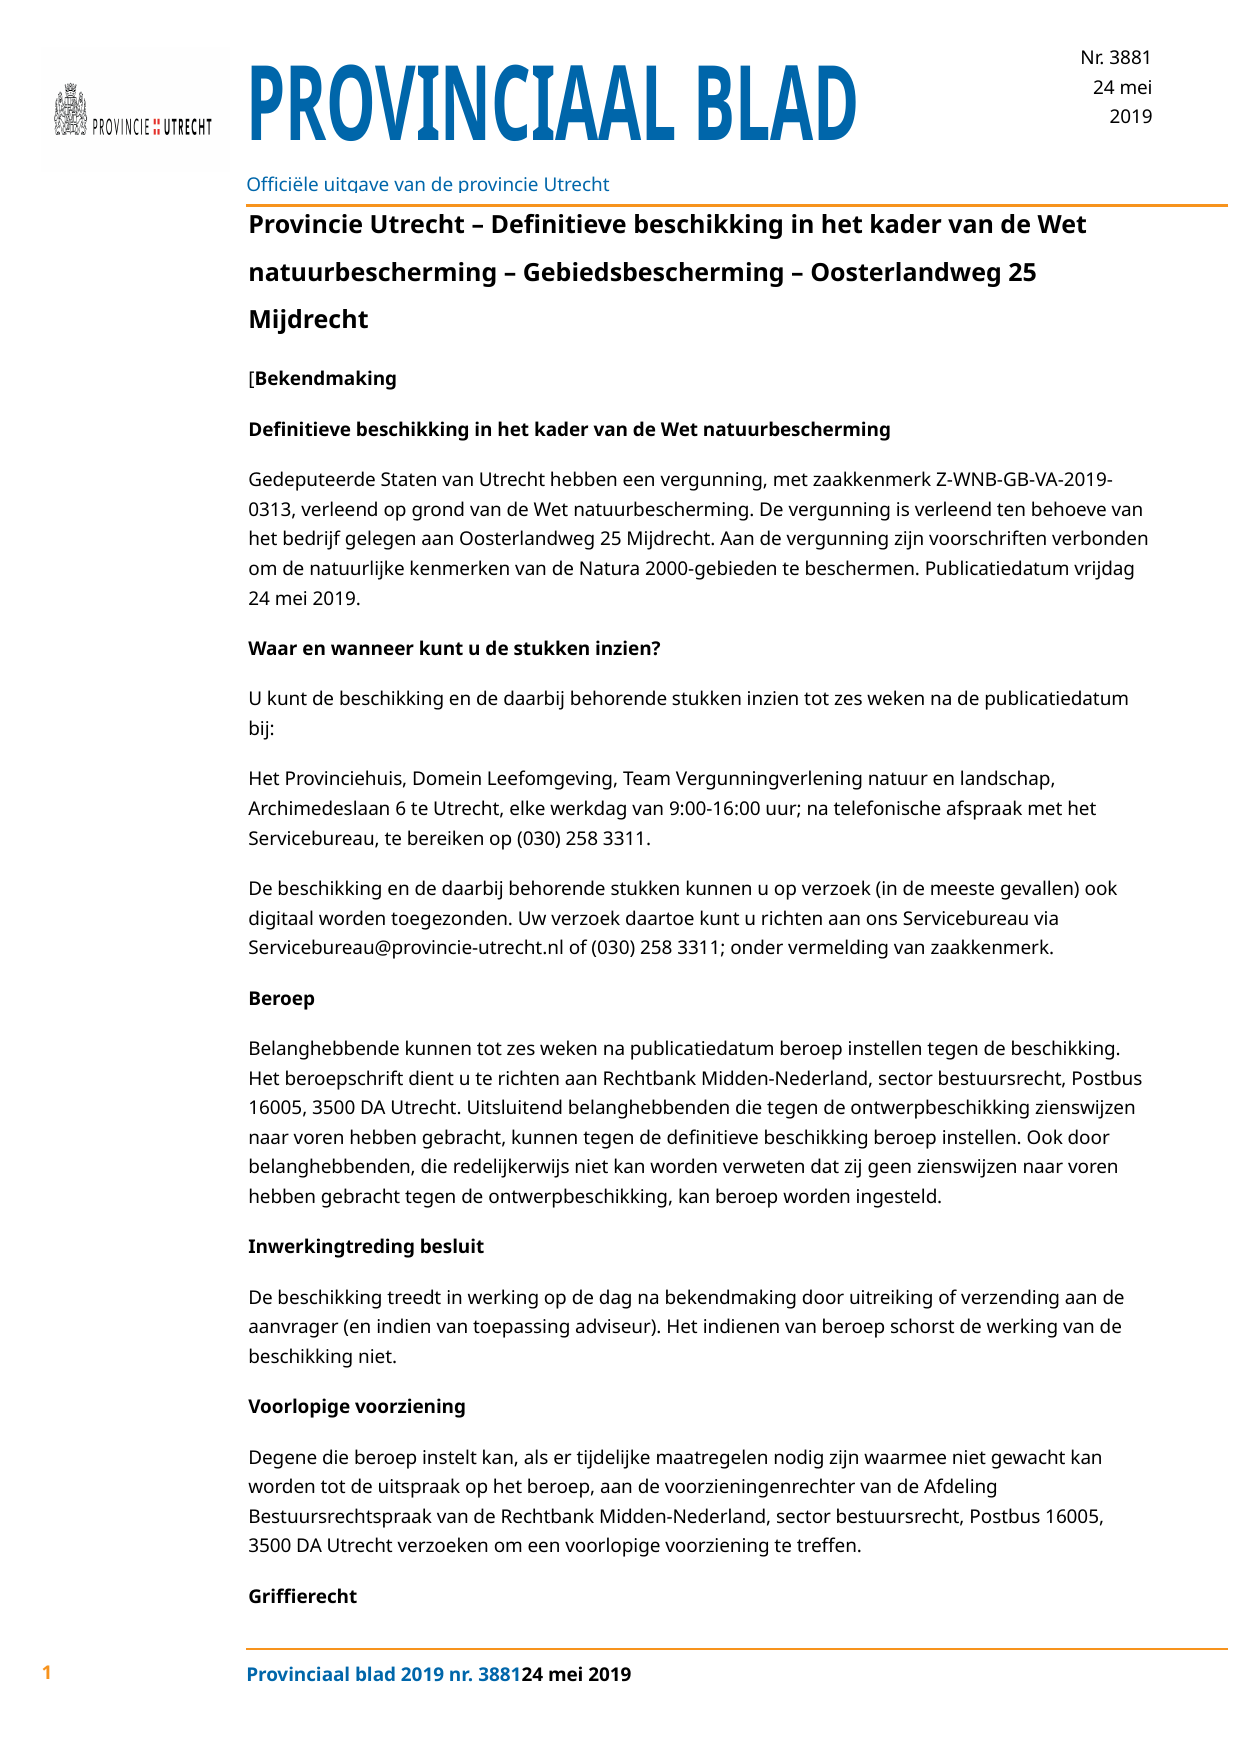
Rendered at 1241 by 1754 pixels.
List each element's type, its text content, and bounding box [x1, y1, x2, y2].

text Voorlopige voorziening [248, 1393, 1152, 1419]
text De beschikking en de daarbij behorende stukken kunnen u op verzoek (in de meeste gevallen) ook digitaal worden toegezonden. Uw verzoek daartoe kunt u richten aan ons Servicebureau via Servicebureau@provincie-utrecht.nl of (030) 258 3311; onder vermelding van zaakkenmerk. [248, 875, 1152, 960]
text Belanghebbende kunnen tot zes weken na publicatiedatum beroep instellen tegen de beschikking. Het beroepschrift dient u te richten aan Rechtbank Midden-Nederland, sector bestuursrecht, Postbus 16005, 3500 DA Utrecht. Uitsluitend belanghebbenden die tegen de ontwerpbeschikking zienswijzen naar voren hebben gebracht, kunnen tegen de definitieve beschikking beroep instellen. Ook door belanghebbenden, die redelijkerwijs niet kan worden verweten dat zij geen zienswijzen naar voren hebben gebracht tegen de ontwerpbeschikking, kan beroep worden ingesteld. [248, 1035, 1152, 1209]
text Definitieve beschikking in het kader van de Wet natuurbescherming [248, 416, 1152, 442]
text [Bekendmaking [248, 366, 1152, 391]
text Gedeputeerde Staten van Utrecht hebben een vergunning, met zaakkenmerk Z-WNB-GB-VA-2019-0313, verleend op grond van de Wet natuurbescherming. De vergunning is verleend ten behoeve van het bedrijf gelegen aan Oosterlandweg 25 Mijdrecht. Aan de vergunning zijn voorschriften verbonden om de natuurlijke kenmerken van de Natura 2000-gebieden te beschermen. Publicatiedatum vrijdag 24 mei 2019. [248, 466, 1152, 610]
text Provincie Utrecht – Definitieve beschikking in het kader van de Wet natuurbescherming – Gebiedsbescherming – Oosterlandweg 25 Mijdrecht [248, 207, 1152, 336]
text Beroep [248, 985, 1152, 1010]
picture [41, 47, 231, 172]
text Degene die beroep instelt kan, als er tijdelijke maatregelen nodig zijn waarmee niet gewacht kan worden tot de uitspraak op het beroep, aan de voorzieningenrechter van de Afdeling Bestuursrechtspraak van de Rechtbank Midden-Nederland, sector bestuursrecht, Postbus 16005, 3500 DA Utrecht verzoeken om een voorlopige voorziening te treffen. [248, 1444, 1152, 1558]
text U kunt de beschikking en de daarbij behorende stukken inzien tot zes weken na de publicatiedatum bij: [248, 686, 1152, 741]
text Griffierecht [248, 1583, 1152, 1609]
text Het Provinciehuis, Domein Leefomgeving, Team Vergunningverlening natuur en landschap, Archimedeslaan 6 te Utrecht, elke werkdag van 9:00-16:00 uur; na telefonische afspraak met het Servicebureau, te bereiken op (030) 258 3311. [248, 766, 1152, 850]
text De beschikking treedt in werking op de dag na bekendmaking door uitreiking of verzending aan de aanvrager (en indien van toepassing adviseur). Het indienen van beroep schorst de werking van de beschikking niet. [248, 1284, 1152, 1369]
text Inwerkingtreding besluit [248, 1233, 1152, 1259]
text Waar en wanneer kunt u de stukken inzien? [248, 635, 1152, 661]
